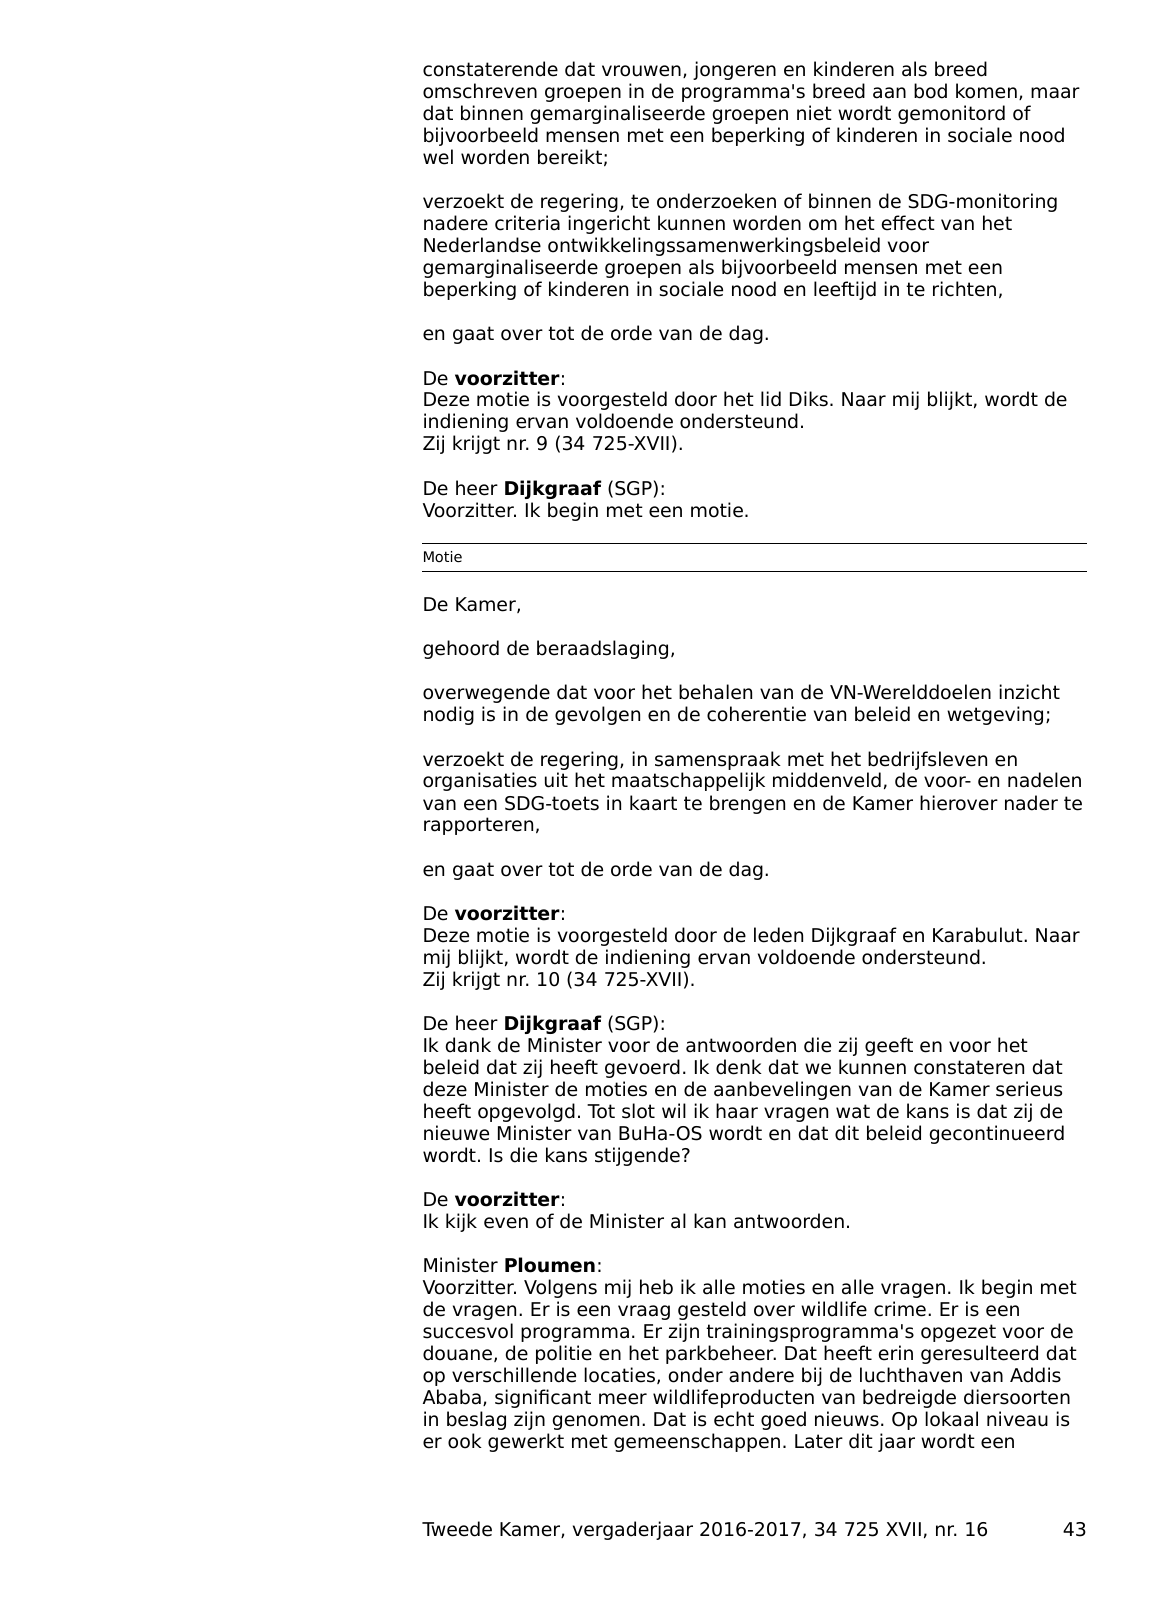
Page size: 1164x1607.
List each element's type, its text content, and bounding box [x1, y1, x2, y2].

text De heer Dijkgraaf (SGP): [422, 1013, 1087, 1035]
text Deze motie is voorgesteld door de leden Dijkgraaf en Karabulut. Naar mij blijkt, wordt de indiening ervan voldoende ondersteund. [422, 925, 1087, 969]
text Ik kijk even of de Minister al kan antwoorden. [422, 1211, 1087, 1233]
text gehoord de beraadslaging, [422, 638, 1087, 660]
text De heer Dijkgraaf (SGP): [422, 477, 1087, 499]
text De voorzitter: [422, 903, 1087, 925]
text Voorzitter. Ik begin met een motie. [422, 499, 1087, 521]
text constaterende dat vrouwen, jongeren en kinderen als breed omschreven groepen in de programma's breed aan bod komen, maar dat binnen gemarginaliseerde groepen niet wordt gemonitord of bijvoorbeeld mensen met een beperking of kinderen in sociale nood wel worden bereikt; [422, 59, 1087, 169]
text Ik dank de Minister voor de antwoorden die zij geeft en voor het beleid dat zij heeft gevoerd. Ik denk dat we kunnen constateren dat deze Minister de moties en de aanbevelingen van de Kamer serieus heeft opgevolgd. Tot slot wil ik haar vragen wat de kans is dat zij de nieuwe Minister van BuHa-OS wordt en dat dit beleid gecontinueerd wordt. Is die kans stijgende? [422, 1035, 1087, 1167]
text overwegende dat voor het behalen van de VN-Werelddoelen inzicht nodig is in de gevolgen en de coherentie van beleid en wetgeving; [422, 682, 1087, 726]
text De voorzitter: [422, 367, 1087, 389]
text verzoekt de regering, te onderzoeken of binnen de SDG-monitoring nadere criteria ingericht kunnen worden om het effect van het Nederlandse ontwikkelingssamenwerkingsbeleid voor gemarginaliseerde groepen als bijvoorbeeld mensen met een beperking of kinderen in sociale nood en leeftijd in te richten, [422, 191, 1087, 301]
text De Kamer, [422, 594, 1087, 616]
text en gaat over tot de orde van de dag. [422, 323, 1087, 345]
text Deze motie is voorgesteld door het lid Diks. Naar mij blijkt, wordt de indiening ervan voldoende ondersteund. [422, 389, 1087, 433]
text Voorzitter. Volgens mij heb ik alle moties en alle vragen. Ik begin met de vragen. Er is een vraag gesteld over wildlife crime. Er is een succesvol programma. Er zijn trainingsprogramma's opgezet voor de douane, de politie en het parkbeheer. Dat heeft erin geresulteerd dat op verschillende locaties, onder andere bij de luchthaven van Addis Ababa, significant meer wildlifeproducten van bedreigde diersoorten in beslag zijn genomen. Dat is echt goed nieuws. Op lokaal niveau is er ook gewerkt met gemeenschappen. Later dit jaar wordt een [422, 1277, 1087, 1453]
text verzoekt de regering, in samenspraak met het bedrijfsleven en organisaties uit het maatschappelijk middenveld, de voor- en nadelen van een SDG-toets in kaart te brengen en de Kamer hierover nader te rapporteren, [422, 748, 1087, 836]
text Zij krijgt nr. 10 (34 725-XVII). [422, 969, 1087, 991]
table_header Motie [422, 544, 1087, 571]
text De voorzitter: [422, 1189, 1087, 1211]
text en gaat over tot de orde van de dag. [422, 858, 1087, 881]
text Minister Ploumen: [422, 1255, 1087, 1277]
text Zij krijgt nr. 9 (34 725-XVII). [422, 433, 1087, 455]
